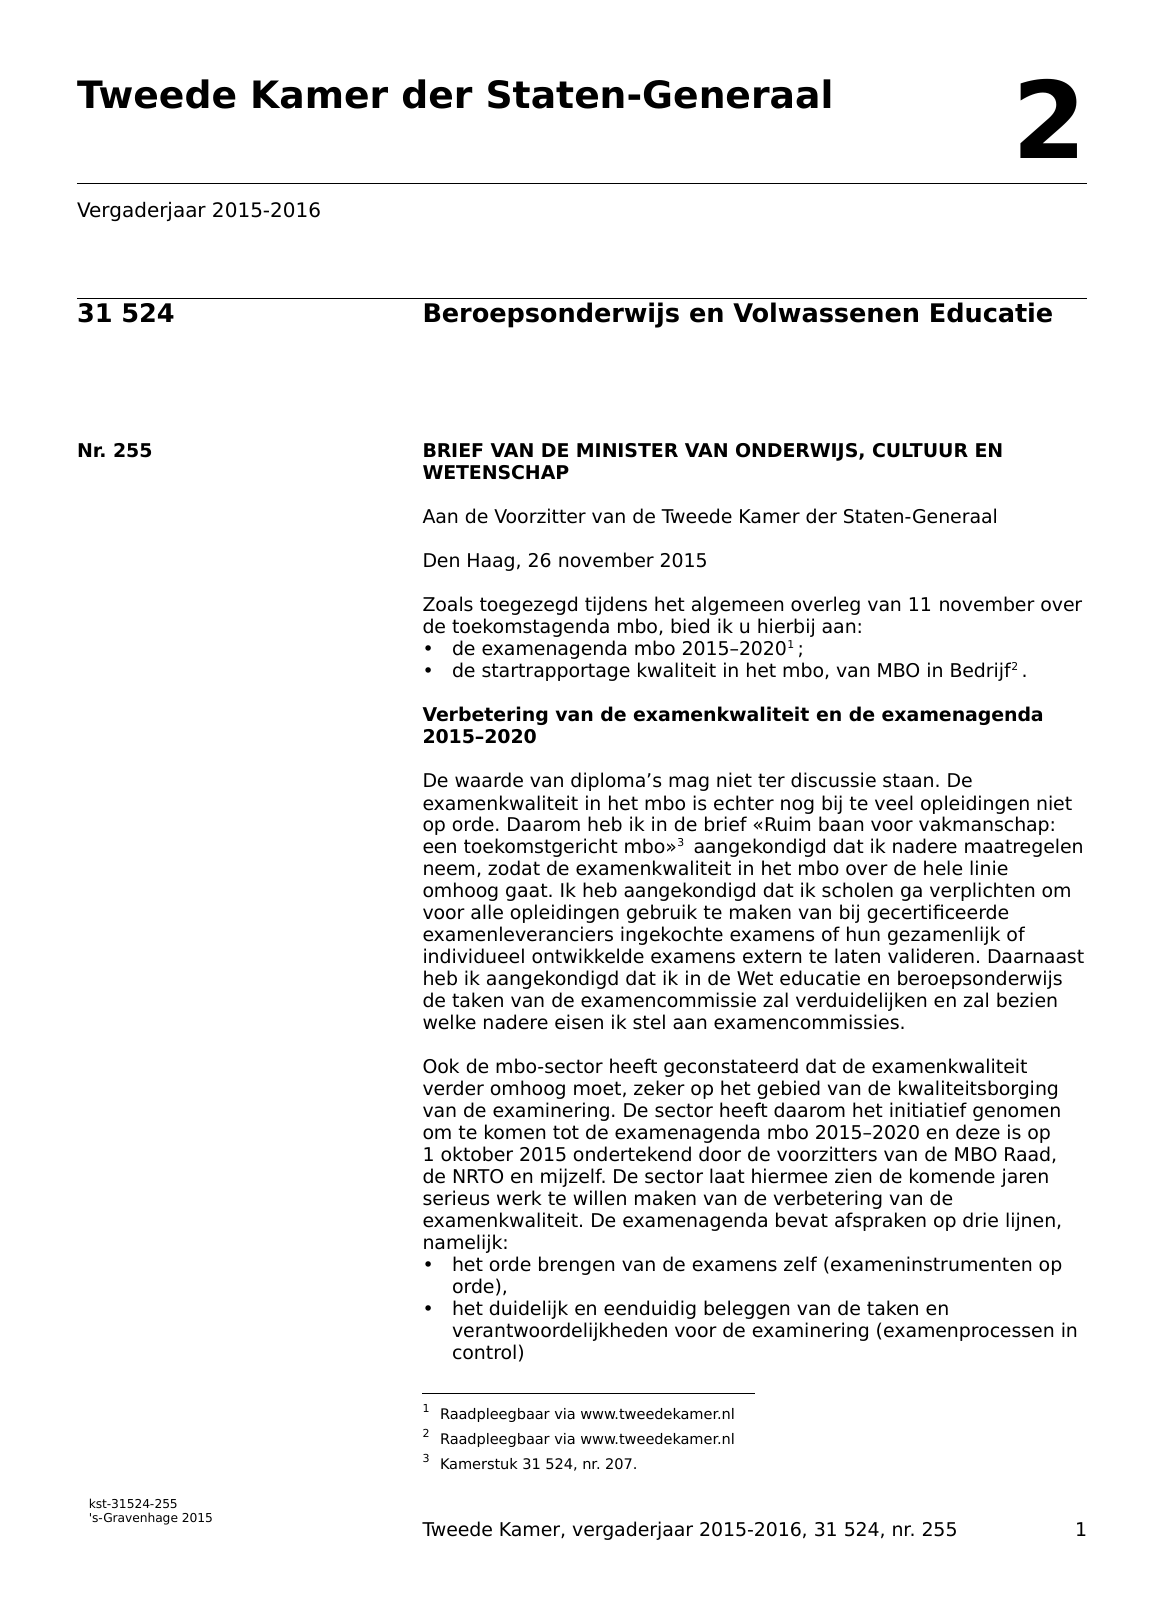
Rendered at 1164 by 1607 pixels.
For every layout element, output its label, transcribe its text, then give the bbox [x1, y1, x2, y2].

text De waarde van diploma’s mag niet ter discussie staan. De examenkwaliteit in het mbo is echter nog bij te veel opleidingen niet op orde. Daarom heb ik in de brief «Ruim baan voor vakmanschap: een toekomstgericht mbo» aangekondigd dat ik nadere maatregelen neem, zodat de examenkwaliteit in het mbo over de hele linie omhoog gaat. Ik heb aangekondigd dat ik scholen ga verplichten om voor alle opleidingen gebruik te maken van bij gecertificeerde examenleveranciers ingekochte examens of hun gezamenlijk of individueel ontwikkelde examens extern te laten valideren. Daarnaast heb ik aangekondigd dat ik in de Wet educatie en beroepsonderwijs de taken van de examencommissie zal verduidelijken en zal bezien welke nadere eisen ik stel aan examencommissies. [422, 770, 1087, 1034]
text Zoals toegezegd tijdens het algemeen overleg van 11 november over de toekomstagenda mbo, bied ik u hierbij aan: [422, 594, 1087, 638]
text kst-31524-255 [88, 1497, 323, 1511]
text • het orde brengen van de examens zelf (exameninstrumenten op orde), [422, 1254, 1087, 1298]
table_cell Vergaderjaar 2015-2016 [77, 184, 1087, 298]
text 's-Gravenhage 2015 [88, 1511, 323, 1525]
text Den Haag, 26 november 2015 [422, 550, 1087, 572]
text Raadpleegbaar via www.tweedekamer.nl [422, 1427, 1087, 1449]
text • de examenagenda mbo 2015–2020; [422, 638, 1087, 660]
text • het duidelijk en eenduidig beleggen van de taken en verantwoordelijkheden voor de examinering (examenprocessen in control) [422, 1298, 1087, 1364]
text Ook de mbo-sector heeft geconstateerd dat de examenkwaliteit verder omhoog moet, zeker op het gebied van de kwaliteitsborging van de examinering. De sector heeft daarom het initiatief genomen om te komen tot de examenagenda mbo 2015–2020 en deze is op 1 oktober 2015 ondertekend door de voorzitters van de MBO Raad, de NRTO en mijzelf. De sector laat hiermee zien de komende jaren serieus werk te willen maken van de verbetering van de examenkwaliteit. De examenagenda bevat afspraken op drie lijnen, namelijk: [422, 1056, 1087, 1254]
text Aan de Voorzitter van de Tweede Kamer der Staten-Generaal [422, 506, 1087, 528]
text Raadpleegbaar via www.tweedekamer.nl [422, 1402, 1087, 1424]
subtitle Verbetering van de examenkwaliteit en de examenagenda 2015–2020 [422, 704, 1087, 748]
text Kamerstuk 31 524, nr. 207. [422, 1452, 1087, 1474]
text • de startrapportage kwaliteit in het mbo, van MBO in Bedrijf. [422, 660, 1087, 682]
table_header Tweede Kamer der Staten-Generaal [77, 59, 886, 183]
subtitle Nr. 255 BRIEF VAN DE MINISTER VAN ONDERWIJS, CULTUUR EN WETENSCHAP [77, 440, 1087, 484]
subtitle 31 524 Beroepsonderwijs en Volwassenen Educatie [77, 299, 1087, 329]
table_header 2 [886, 59, 1087, 183]
